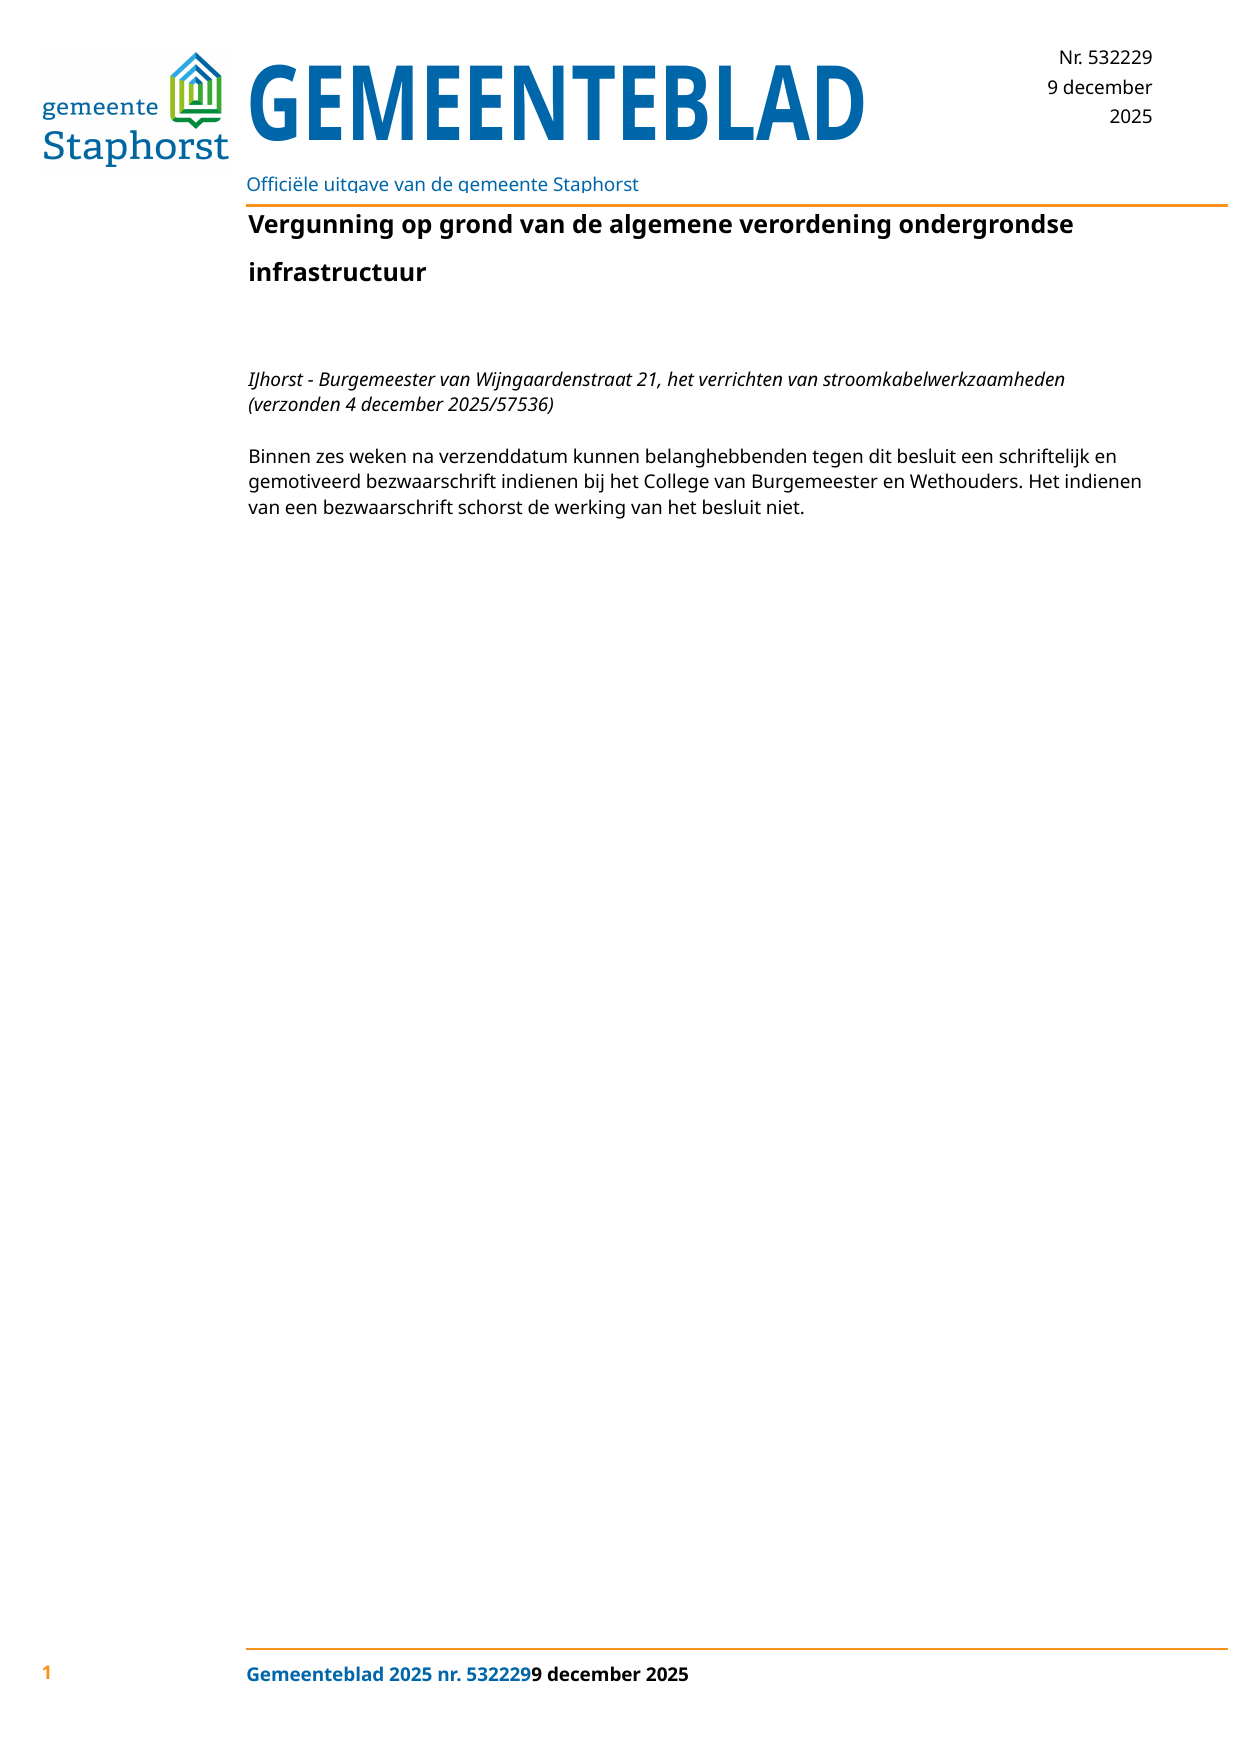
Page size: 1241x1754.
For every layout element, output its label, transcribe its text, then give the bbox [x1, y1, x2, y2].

text Binnen zes weken na verzenddatum kunnen belanghebbenden tegen dit besluit een schriftelijk en gemotiveerd bezwaarschrift indienen bij het College van Burgemeester en Wethouders. Het indienen van een bezwaarschrift schorst de werking van het besluit niet. [248, 443, 1152, 520]
picture [41, 47, 231, 172]
text Vergunning op grond van de algemene verordening ondergrondse infrastructuur [248, 207, 1152, 288]
text IJhorst - Burgemeester van Wijngaardenstraat 21, het verrichten van stroomkabelwerkzaamheden (verzonden 4 december 2025/57536) [248, 366, 1152, 417]
